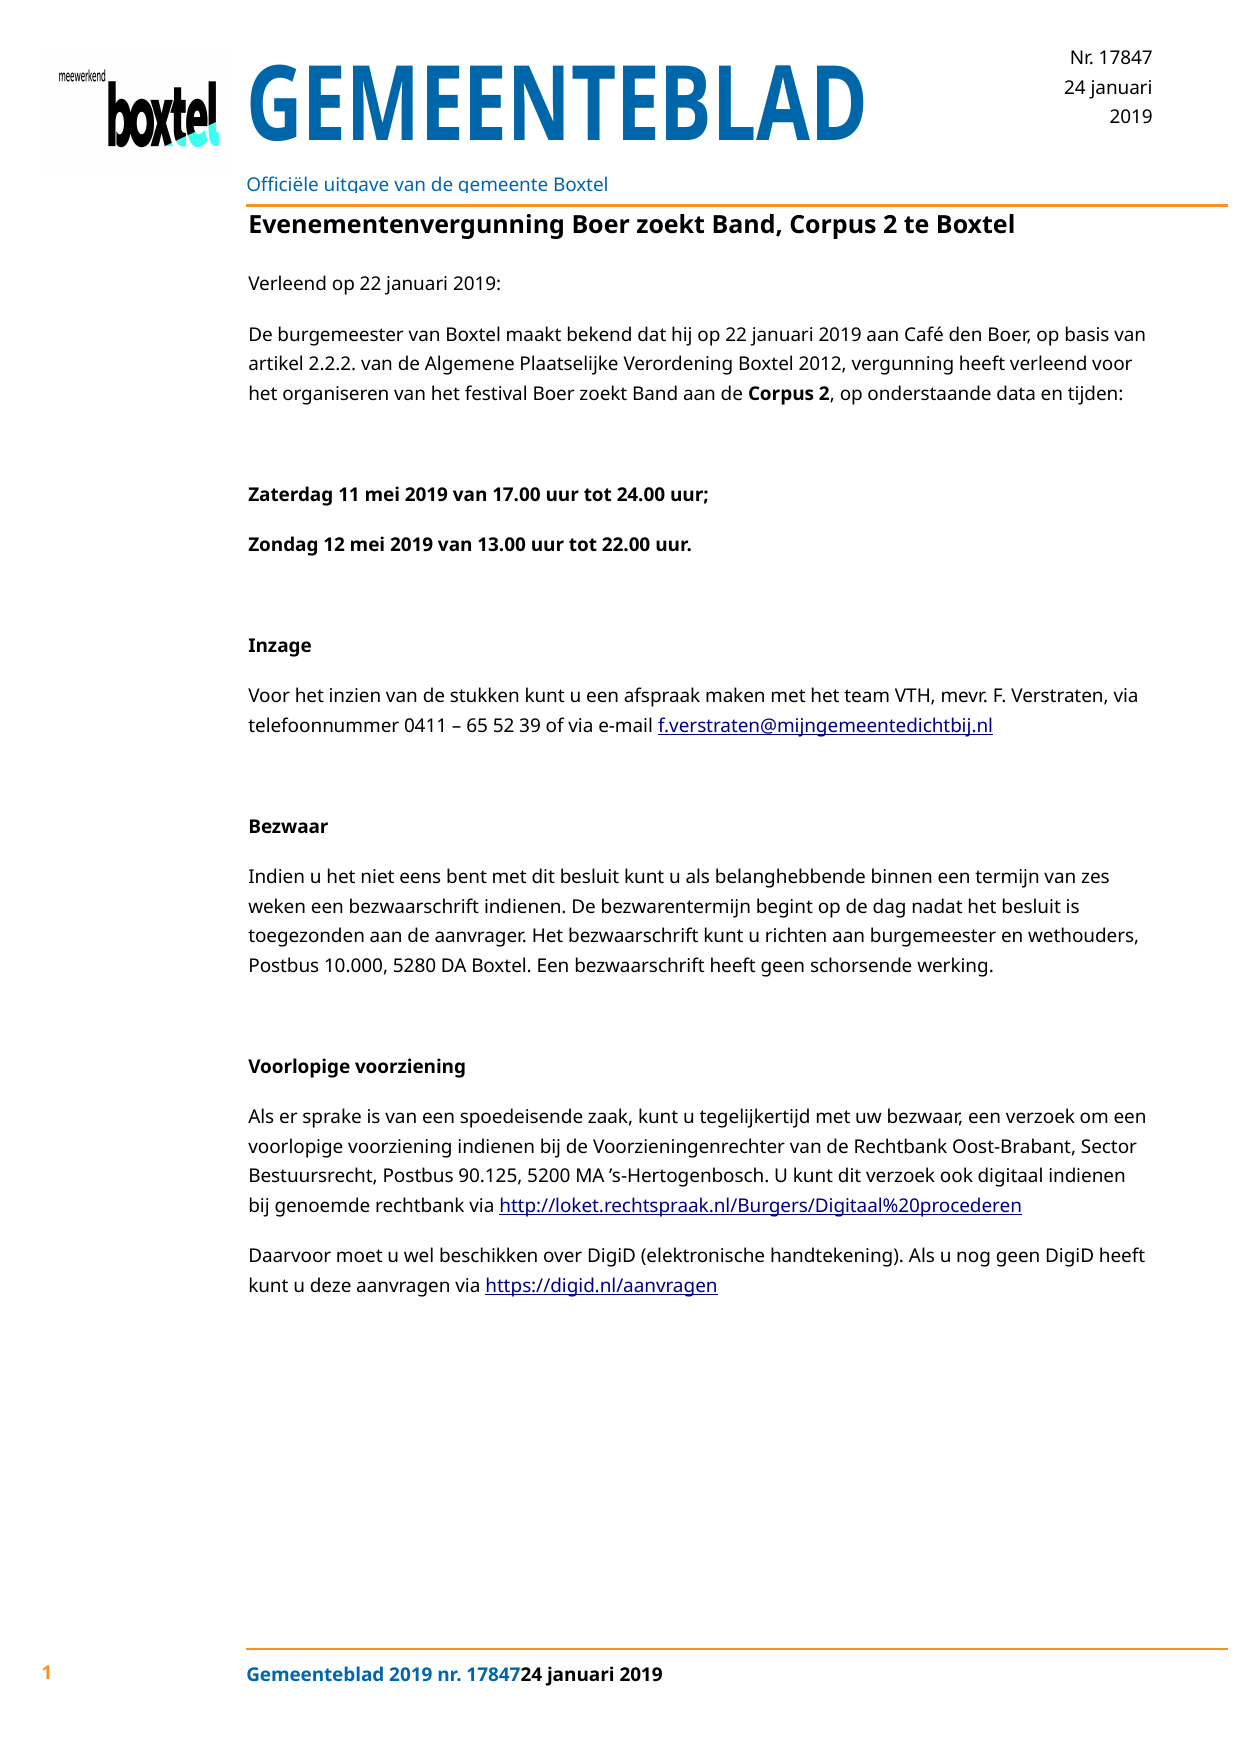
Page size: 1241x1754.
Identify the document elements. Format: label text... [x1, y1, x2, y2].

picture [41, 47, 231, 172]
text De burgemeester van Boxtel maakt bekend dat hij op 22 januari 2019 aan Café den Boer, op basis van artikel 2.2.2. van de Algemene Plaatselijke Verordening Boxtel 2012, vergunning heeft verleend voor het organiseren van het festival Boer zoekt Band aan de Corpus 2, op onderstaande data en tijden: [248, 321, 1152, 406]
text Voor het inzien van de stukken kunt u een afspraak maken met het team VTH, mevr. F. Verstraten, via telefoonnummer 0411 – 65 52 39 of via e-mail f.verstraten@mijngemeentedichtbij.nl [248, 682, 1152, 738]
text Zondag 12 mei 2019 van 13.00 uur tot 22.00 uur. [248, 531, 1152, 557]
text Als er sprake is van een spoedeisende zaak, kunt u tegelijkertijd met uw bezwaar, een verzoek om een voorlopige voorziening indienen bij de Voorzieningenrechter van de Rechtbank Oost-Brabant, Sector Bestuursrecht, Postbus 90.125, 5200 MA ’s-Hertogenbosch. U kunt dit verzoek ook digitaal indienen bij genoemde rechtbank via http://loket.rechtspraak.nl/Burgers/Digitaal%20procederen [248, 1103, 1152, 1218]
text Verleend op 22 januari 2019: [248, 270, 1152, 296]
text Zaterdag 11 mei 2019 van 17.00 uur tot 24.00 uur; [248, 481, 1152, 506]
text Bezwaar [248, 813, 1152, 838]
text Daarvoor moet u wel beschikken over DigiD (elektronische handtekening). Als u nog geen DigiD heeft kunt u deze aanvragen via https://digid.nl/aanvragen [248, 1242, 1152, 1298]
text Evenementenvergunning Boer zoekt Band, Corpus 2 te Boxtel [248, 207, 1152, 241]
text Inzage [248, 632, 1152, 658]
text Indien u het niet eens bent met dit besluit kunt u als belanghebbende binnen een termijn van zes weken een bezwaarschrift indienen. De bezwarentermijn begint op de dag nadat het besluit is toegezonden aan de aanvrager. Het bezwaarschrift kunt u richten aan burgemeester en wethouders, Postbus 10.000, 5280 DA Boxtel. Een bezwaarschrift heeft geen schorsende werking. [248, 863, 1152, 978]
text Voorlopige voorziening [248, 1053, 1152, 1078]
